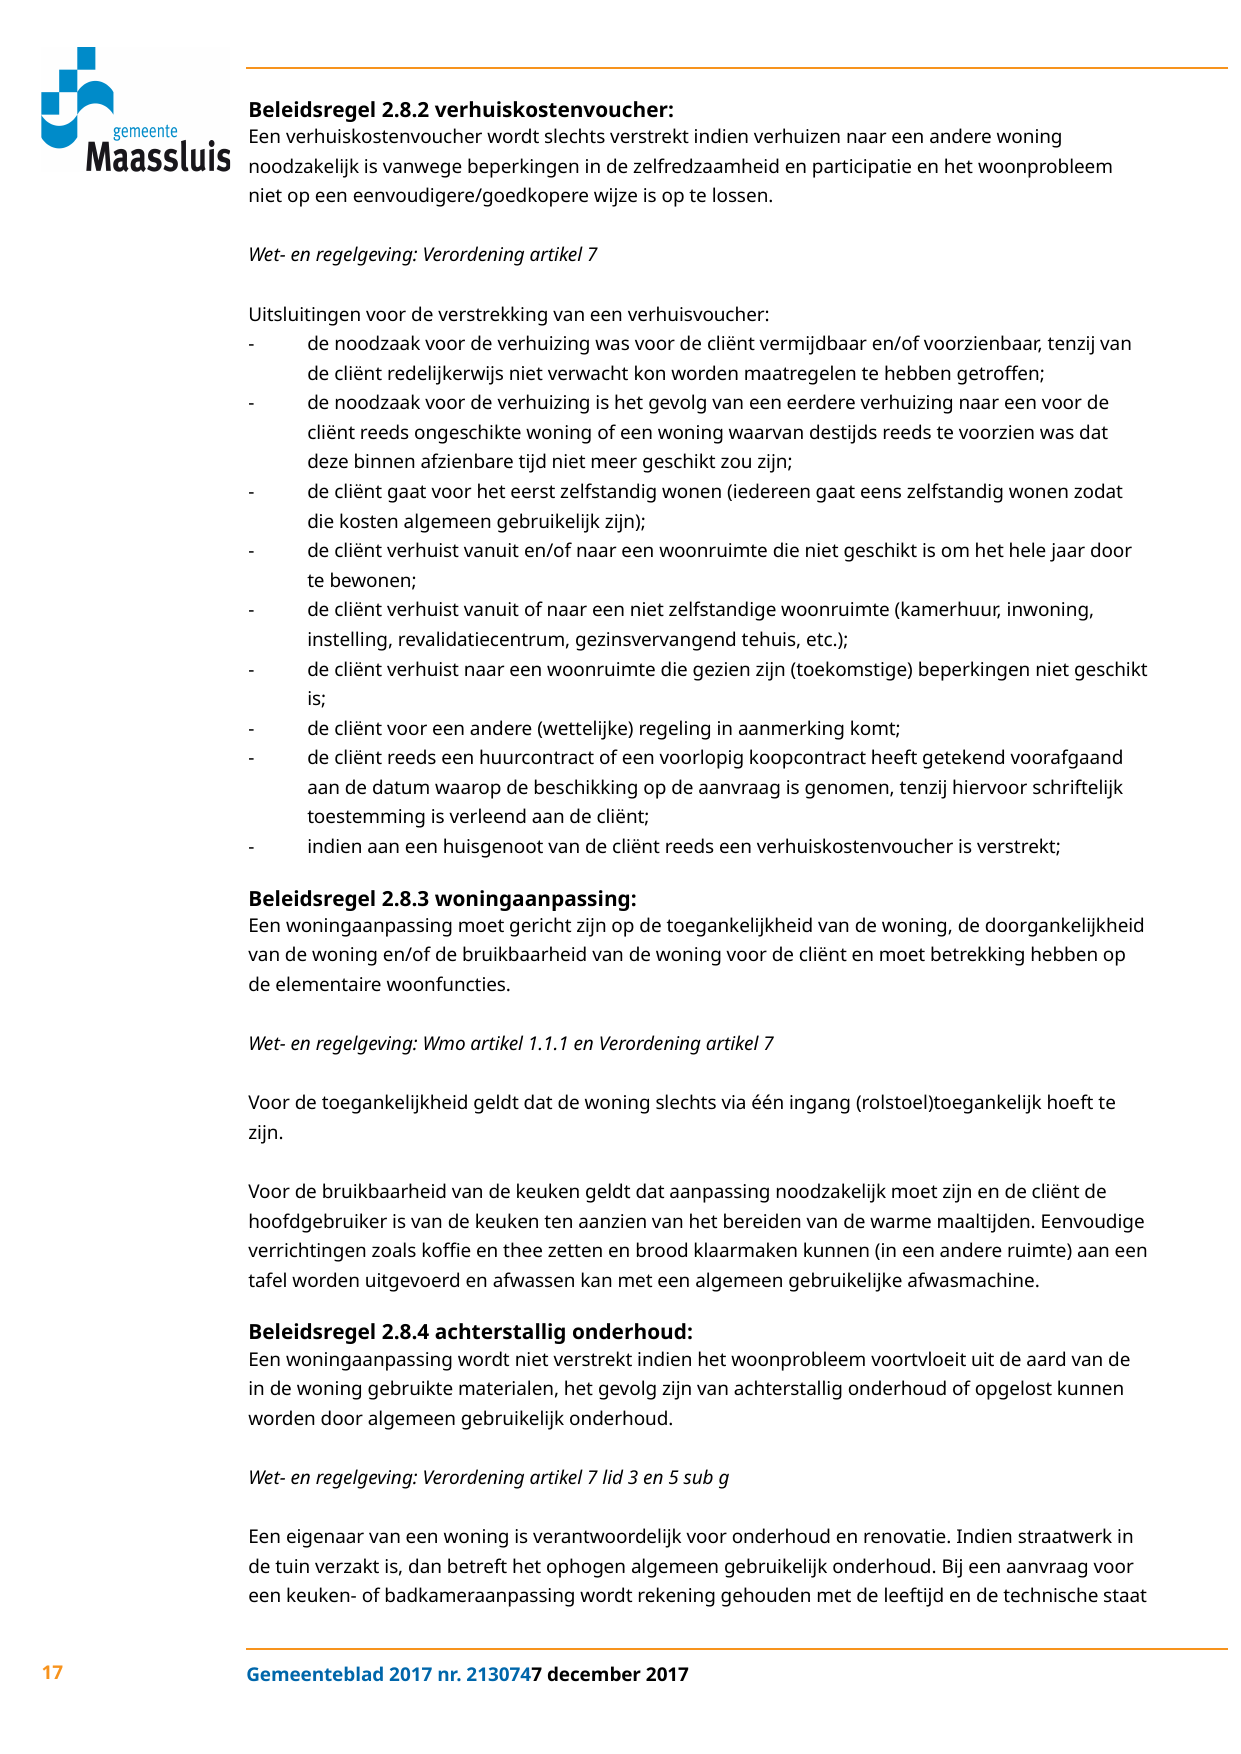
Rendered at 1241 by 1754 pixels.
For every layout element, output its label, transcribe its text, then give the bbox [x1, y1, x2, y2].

list de cliënt verhuist vanuit en/of naar een woonruimte die niet geschikt is om het hele jaar door te bewonen; [248, 537, 1152, 593]
text Voor de toegankelijkheid geldt dat de woning slechts via één ingang (rolstoel)toegankelijk hoeft te zijn. [248, 1089, 1152, 1145]
picture [41, 47, 77, 92]
text Uitsluitingen voor de verstrekking van een verhuisvoucher: [248, 301, 1152, 326]
text Beleidsregel 2.8.4 achterstallig onderhoud: [248, 1317, 1152, 1346]
list de noodzaak voor de verhuizing is het gevolg van een eerdere verhuizing naar een voor de cliënt reeds ongeschikte woning of een woning waarvan destijds reeds te voorzien was dat deze binnen afzienbare tijd niet meer geschikt zou zijn; [248, 389, 1152, 474]
text Wet- en regelgeving: Wmo artikel 1.1.1 en Verordening artikel 7 [248, 1030, 1152, 1056]
list de cliënt reeds een huurcontract of een voorlopig koopcontract heeft getekend voorafgaand aan de datum waarop de beschikking op de aanvraag is genomen, tenzij hiervoor schriftelijk toestemming is verleend aan de cliënt; [248, 744, 1152, 829]
text Wet- en regelgeving: Verordening artikel 7 lid 3 en 5 sub g [248, 1464, 1152, 1490]
list indien aan een huisgenoot van de cliënt reeds een verhuiskostenvoucher is verstrekt; [248, 833, 1152, 859]
list de cliënt voor een andere (wettelijke) regeling in aanmerking komt; [248, 715, 1152, 741]
list de cliënt verhuist vanuit of naar een niet zelfstandige woonruimte (kamerhuur, inwoning, instelling, revalidatiecentrum, gezinsvervangend tehuis, etc.); [248, 597, 1152, 652]
text Een eigenaar van een woning is verantwoordelijk voor onderhoud en renovatie. Indien straatwerk in de tuin verzakt is, dan betreft het ophogen algemeen gebruikelijk onderhoud. Bij een aanvraag voor een keuken- of badkameraanpassing wordt rekening gehouden met de leeftijd en de technische staat [248, 1523, 1152, 1608]
list de cliënt verhuist naar een woonruimte die gezien zijn (toekomstige) beperkingen niet geschikt is; [248, 656, 1152, 711]
text Voor de bruikbaarheid van de keuken geldt dat aanpassing noodzakelijk moet zijn en de cliënt de hoofdgebruiker is van de keuken ten aanzien van het bereiden van de warme maaltijden. Eenvoudige verrichtingen zoals koffie en thee zetten en brood klaarmaken kunnen (in een andere ruimte) aan een tafel worden uitgevoerd en afwassen kan met een algemeen gebruikelijke afwasmachine. [248, 1178, 1152, 1293]
text Beleidsregel 2.8.2 verhuiskostenvoucher: [248, 95, 1152, 123]
text Wet- en regelgeving: Verordening artikel 7 [248, 242, 1152, 267]
text Beleidsregel 2.8.3 woningaanpassing: [248, 884, 1152, 912]
picture [41, 47, 231, 172]
text Een woningaanpassing moet gericht zijn op de toegankelijkheid van de woning, de doorgankelijkheid van de woning en/of de bruikbaarheid van de woning voor de cliënt en moet betrekking hebben op de elementaire woonfuncties. [248, 912, 1152, 997]
list de noodzaak voor de verhuizing was voor de cliënt vermijdbaar en/of voorzienbaar, tenzij van de cliënt redelijkerwijs niet verwacht kon worden maatregelen te hebben getroffen; [248, 330, 1152, 386]
text Een woningaanpassing wordt niet verstrekt indien het woonprobleem voortvloeit uit de aard van de in de woning gebruikte materialen, het gevolg zijn van achterstallig onderhoud of opgelost kunnen worden door algemeen gebruikelijk onderhoud. [248, 1346, 1152, 1431]
list de cliënt gaat voor het eerst zelfstandig wonen (iedereen gaat eens zelfstandig wonen zodat die kosten algemeen gebruikelijk zijn); [248, 478, 1152, 533]
text Een verhuiskostenvoucher wordt slechts verstrekt indien verhuizen naar een andere woning noodzakelijk is vanwege beperkingen in de zelfredzaamheid en participatie en het woonprobleem niet op een eenvoudigere/goedkopere wijze is op te lossen. [248, 123, 1152, 208]
